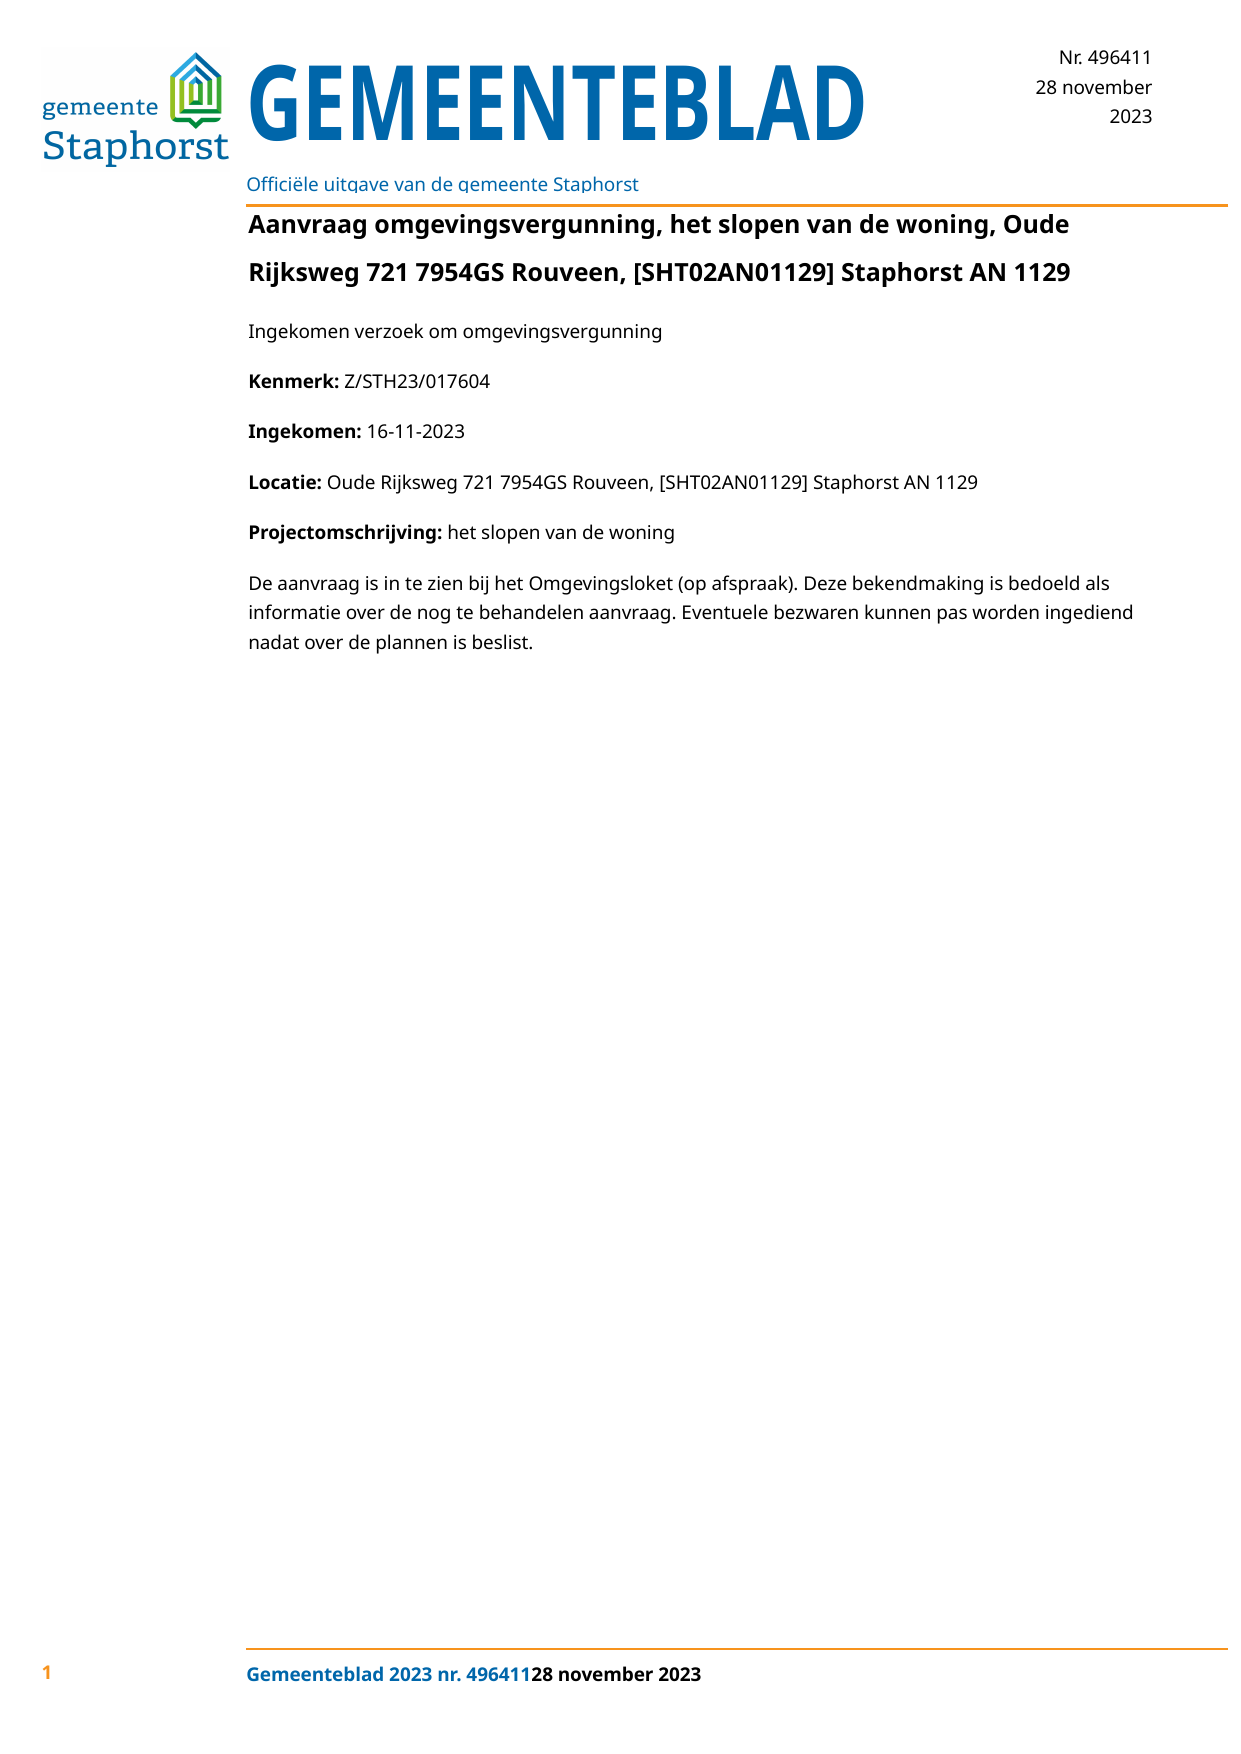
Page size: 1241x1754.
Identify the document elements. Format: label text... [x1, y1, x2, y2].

text Kenmerk: Z/STH23/017604 [248, 368, 1152, 394]
text Projectomschrijving: het slopen van de woning [248, 519, 1152, 545]
picture [41, 47, 231, 172]
text Aanvraag omgevingsvergunning, het slopen van de woning, Oude Rijksweg 721 7954GS Rouveen, [SHT02AN01129] Staphorst AN 1129 [248, 207, 1152, 288]
text De aanvraag is in te zien bij het Omgevingsloket (op afspraak). Deze bekendmaking is bedoeld als informatie over de nog te behandelen aanvraag. Eventuele bezwaren kunnen pas worden ingediend nadat over de plannen is beslist. [248, 570, 1152, 655]
text Locatie: Oude Rijksweg 721 7954GS Rouveen, [SHT02AN01129] Staphorst AN 1129 [248, 469, 1152, 495]
text Ingekomen: 16-11-2023 [248, 419, 1152, 444]
text Ingekomen verzoek om omgevingsvergunning [248, 318, 1152, 344]
